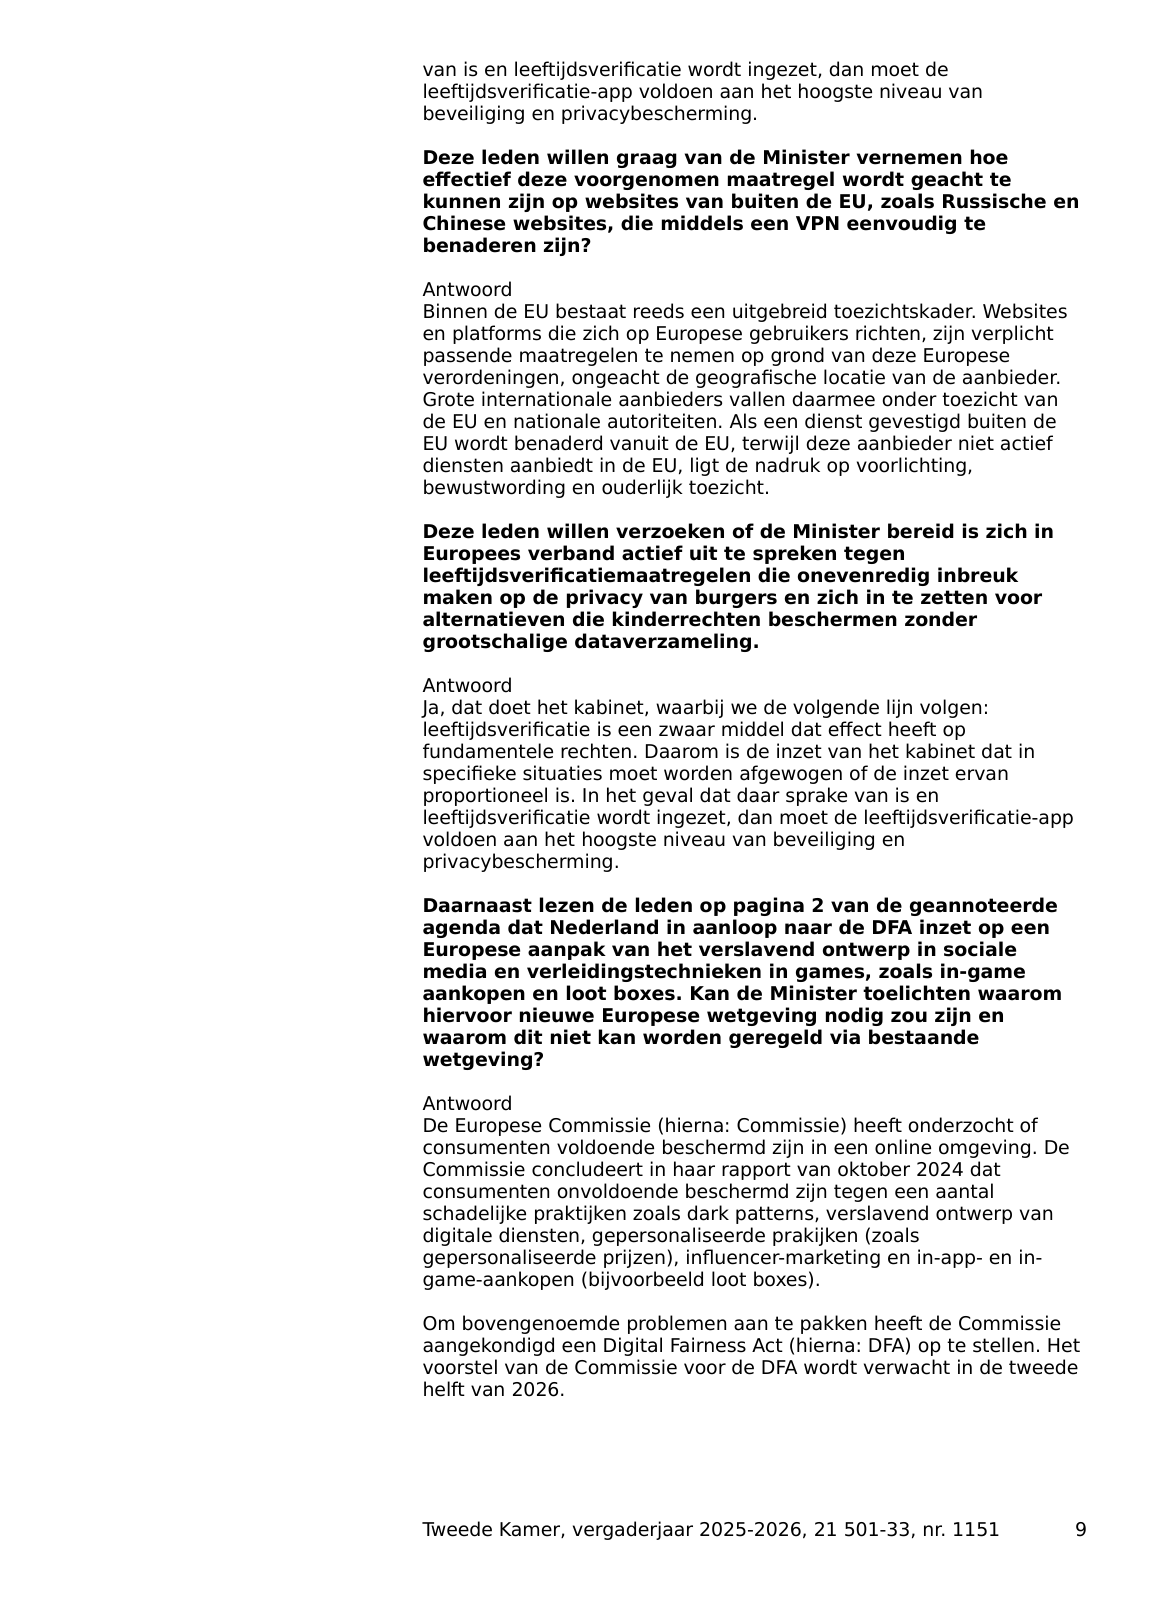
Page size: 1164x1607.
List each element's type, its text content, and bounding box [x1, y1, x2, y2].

text Om bovengenoemde problemen aan te pakken heeft de Commissie aangekondigd een Digital Fairness Act (hierna: DFA) op te stellen. Het voorstel van de Commissie voor de DFA wordt verwacht in de tweede helft van 2026. [422, 1313, 1087, 1401]
text Deze leden willen verzoeken of de Minister bereid is zich in Europees verband actief uit te spreken tegen leeftijdsverificatiemaatregelen die onevenredig inbreuk maken op de privacy van burgers en zich in te zetten voor alternatieven die kinderrechten beschermen zonder grootschalige dataverzameling. [422, 521, 1087, 653]
text Antwoord [422, 279, 1087, 301]
text Antwoord [422, 1093, 1087, 1115]
text Binnen de EU bestaat reeds een uitgebreid toezichtskader. Websites en platforms die zich op Europese gebruikers richten, zijn verplicht passende maatregelen te nemen op grond van deze Europese verordeningen, ongeacht de geografische locatie van de aanbieder. Grote internationale aanbieders vallen daarmee onder toezicht van de EU en nationale autoriteiten. Als een dienst gevestigd buiten de EU wordt benaderd vanuit de EU, terwijl deze aanbieder niet actief diensten aanbiedt in de EU, ligt de nadruk op voorlichting, bewustwording en ouderlijk toezicht. [422, 301, 1087, 499]
text Ja, dat doet het kabinet, waarbij we de volgende lijn volgen: leeftijdsverificatie is een zwaar middel dat effect heeft op fundamentele rechten. Daarom is de inzet van het kabinet dat in specifieke situaties moet worden afgewogen of de inzet ervan proportioneel is. In het geval dat daar sprake van is en leeftijdsverificatie wordt ingezet, dan moet de leeftijdsverificatie-app voldoen aan het hoogste niveau van beveiliging en privacybescherming. [422, 697, 1087, 873]
text Antwoord [422, 675, 1087, 697]
text De Europese Commissie (hierna: Commissie) heeft onderzocht of consumenten voldoende beschermd zijn in een online omgeving. De Commissie concludeert in haar rapport van oktober 2024 dat consumenten onvoldoende beschermd zijn tegen een aantal schadelijke praktijken zoals dark patterns, verslavend ontwerp van digitale diensten, gepersonaliseerde prakijken (zoals gepersonaliseerde prijzen), influencer-marketing en in-app- en in-game-aankopen (bijvoorbeeld loot boxes). [422, 1115, 1087, 1291]
text Daarnaast lezen de leden op pagina 2 van de geannoteerde agenda dat Nederland in aanloop naar de DFA inzet op een Europese aanpak van het verslavend ontwerp in sociale media en verleidingstechnieken in games, zoals in-game aankopen en loot boxes. Kan de Minister toelichten waarom hiervoor nieuwe Europese wetgeving nodig zou zijn en waarom dit niet kan worden geregeld via bestaande wetgeving? [422, 895, 1087, 1071]
text Deze leden willen graag van de Minister vernemen hoe effectief deze voorgenomen maatregel wordt geacht te kunnen zijn op websites van buiten de EU, zoals Russische en Chinese websites, die middels een VPN eenvoudig te benaderen zijn? [422, 147, 1087, 257]
text van is en leeftijdsverificatie wordt ingezet, dan moet de leeftijdsverificatie-app voldoen aan het hoogste niveau van beveiliging en privacybescherming. [422, 59, 1087, 125]
